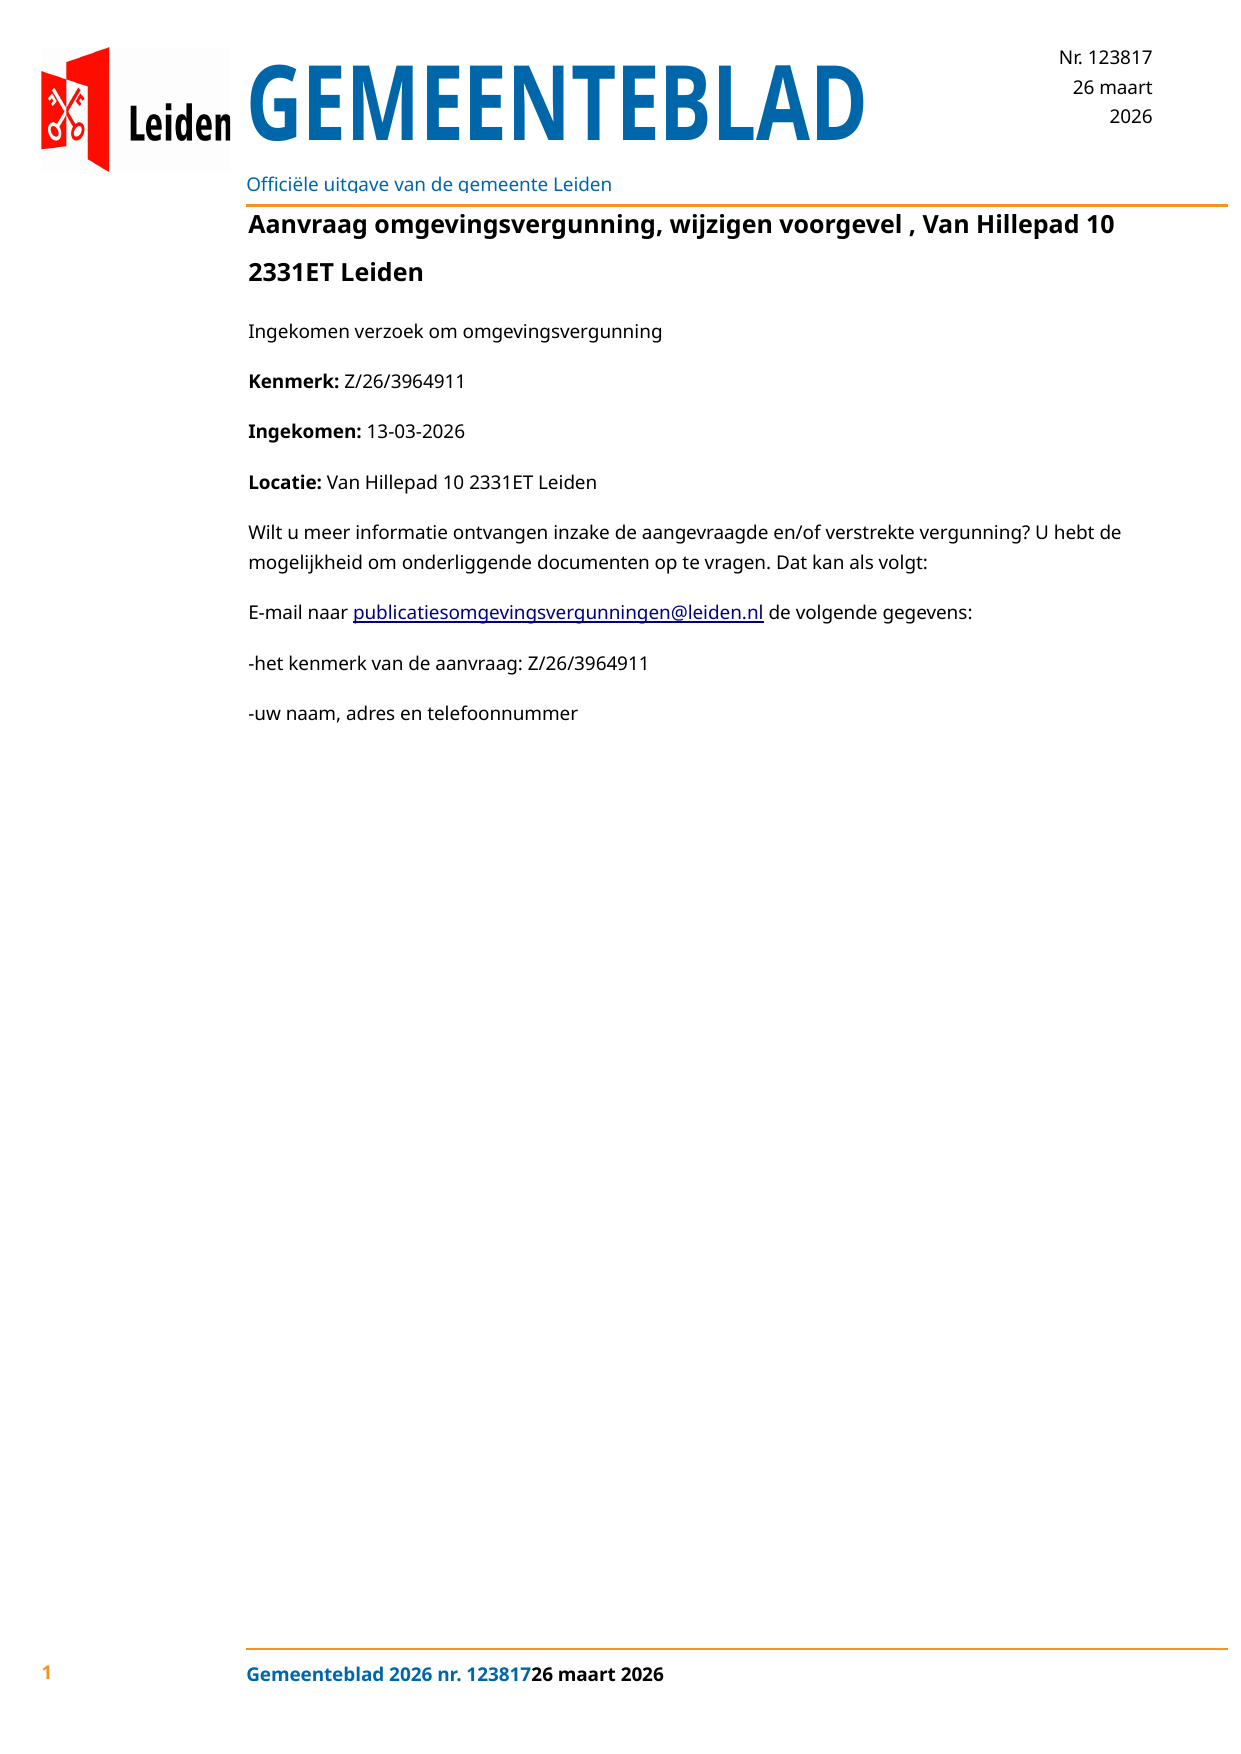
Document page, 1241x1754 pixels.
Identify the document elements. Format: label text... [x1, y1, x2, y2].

text -het kenmerk van de aanvraag: Z/26/3964911 [248, 650, 1152, 676]
picture [41, 47, 231, 172]
text Wilt u meer informatie ontvangen inzake de aangevraagde en/of verstrekte vergunning? U hebt de mogelijkheid om onderliggende documenten op te vragen. Dat kan als volgt: [248, 519, 1152, 575]
text Kenmerk: Z/26/3964911 [248, 368, 1152, 394]
text Aanvraag omgevingsvergunning, wijzigen voorgevel , Van Hillepad 10 2331ET Leiden [248, 207, 1152, 288]
text Ingekomen: 13-03-2026 [248, 419, 1152, 444]
text E-mail naar publicatiesomgevingsvergunningen@leiden.nl de volgende gegevens: [248, 599, 1152, 625]
text Locatie: Van Hillepad 10 2331ET Leiden [248, 469, 1152, 495]
text Ingekomen verzoek om omgevingsvergunning [248, 318, 1152, 344]
text -uw naam, adres en telefoonnummer [248, 700, 1152, 726]
